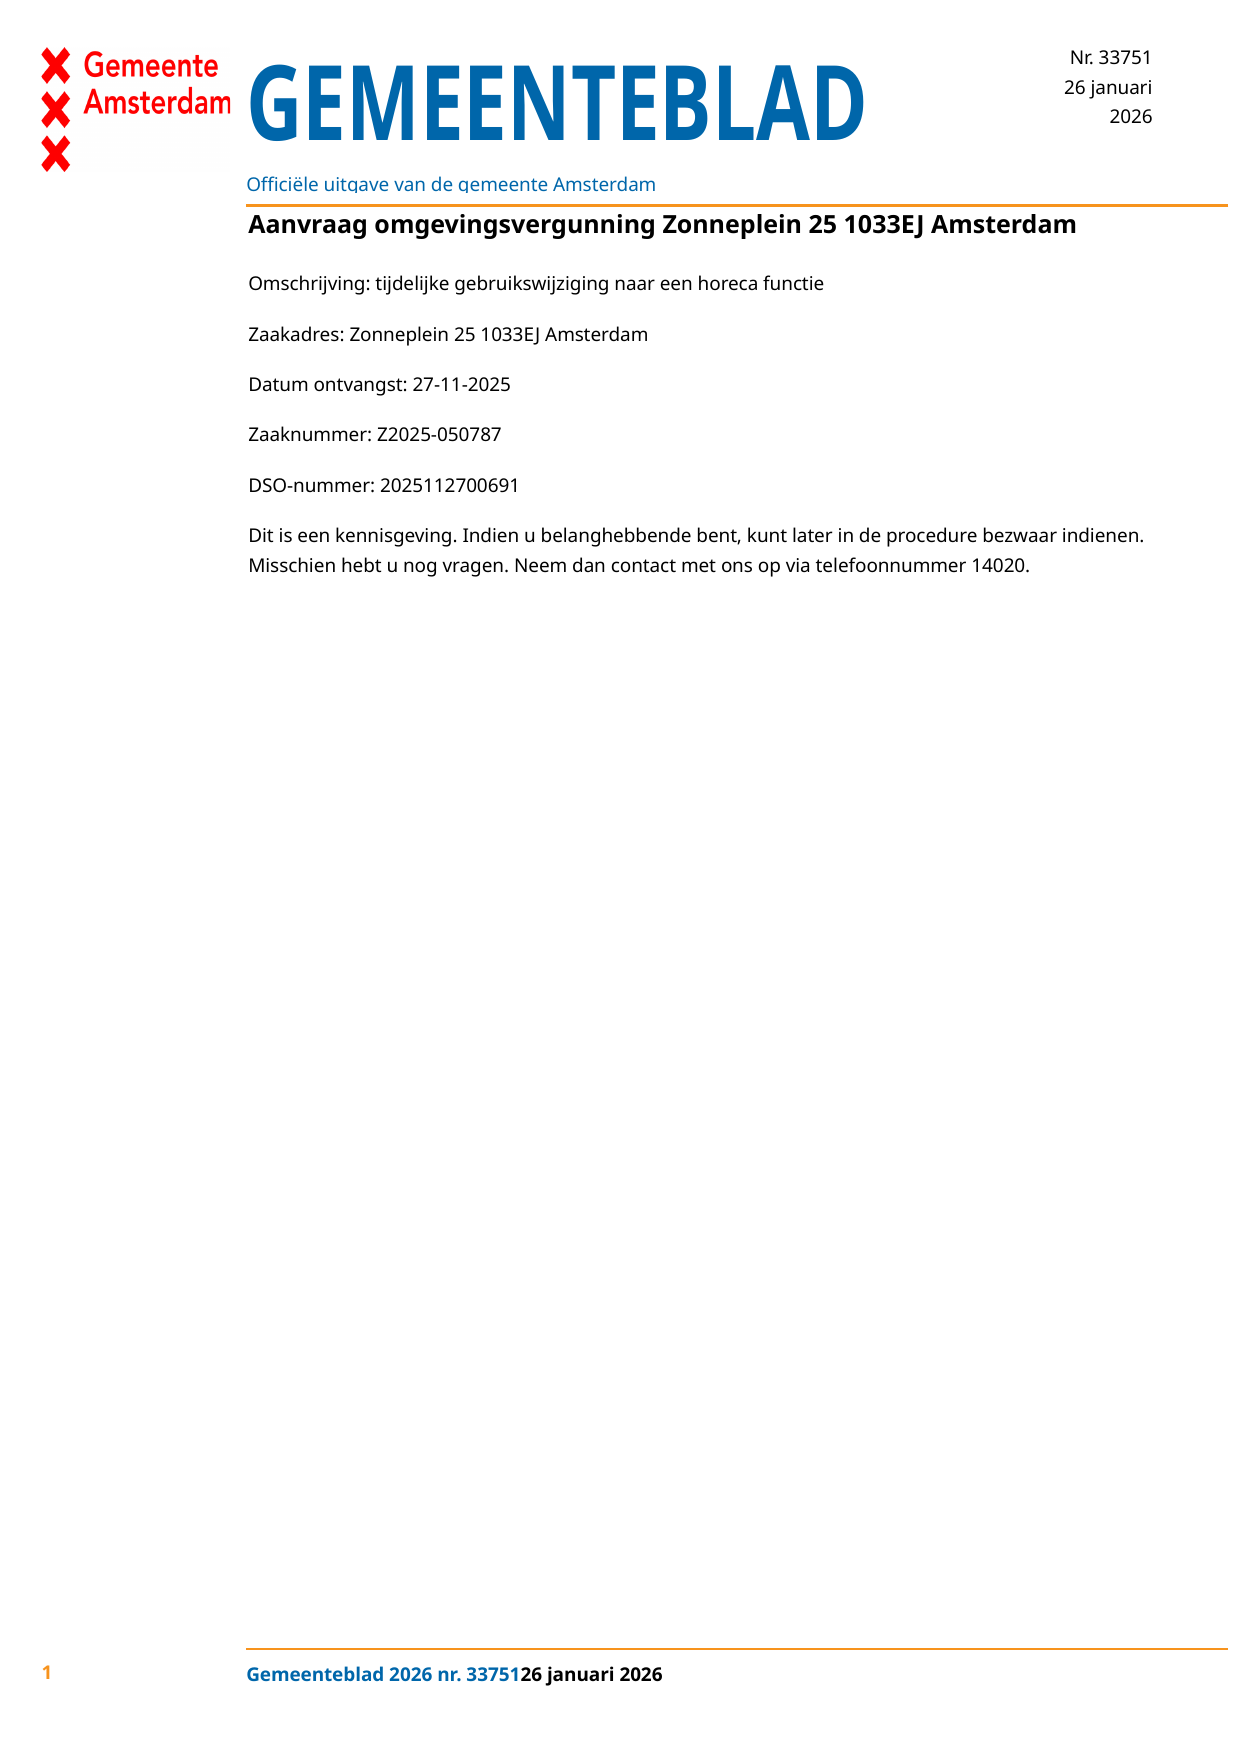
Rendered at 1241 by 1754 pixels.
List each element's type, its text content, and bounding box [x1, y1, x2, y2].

text DSO-nummer: 2025112700691 [248, 472, 1152, 498]
text Zaakadres: Zonneplein 25 1033EJ Amsterdam [248, 321, 1152, 346]
text Aanvraag omgevingsvergunning Zonneplein 25 1033EJ Amsterdam [248, 207, 1152, 241]
text Datum ontvangst: 27-11-2025 [248, 371, 1152, 397]
picture [41, 47, 231, 172]
text Omschrijving: tijdelijke gebruikswijziging naar een horeca functie [248, 270, 1152, 296]
text Dit is een kennisgeving. Indien u belanghebbende bent, kunt later in de procedure bezwaar indienen. Misschien hebt u nog vragen. Neem dan contact met ons op via telefoonnummer 14020. [248, 522, 1152, 578]
text Zaaknummer: Z2025-050787 [248, 422, 1152, 447]
